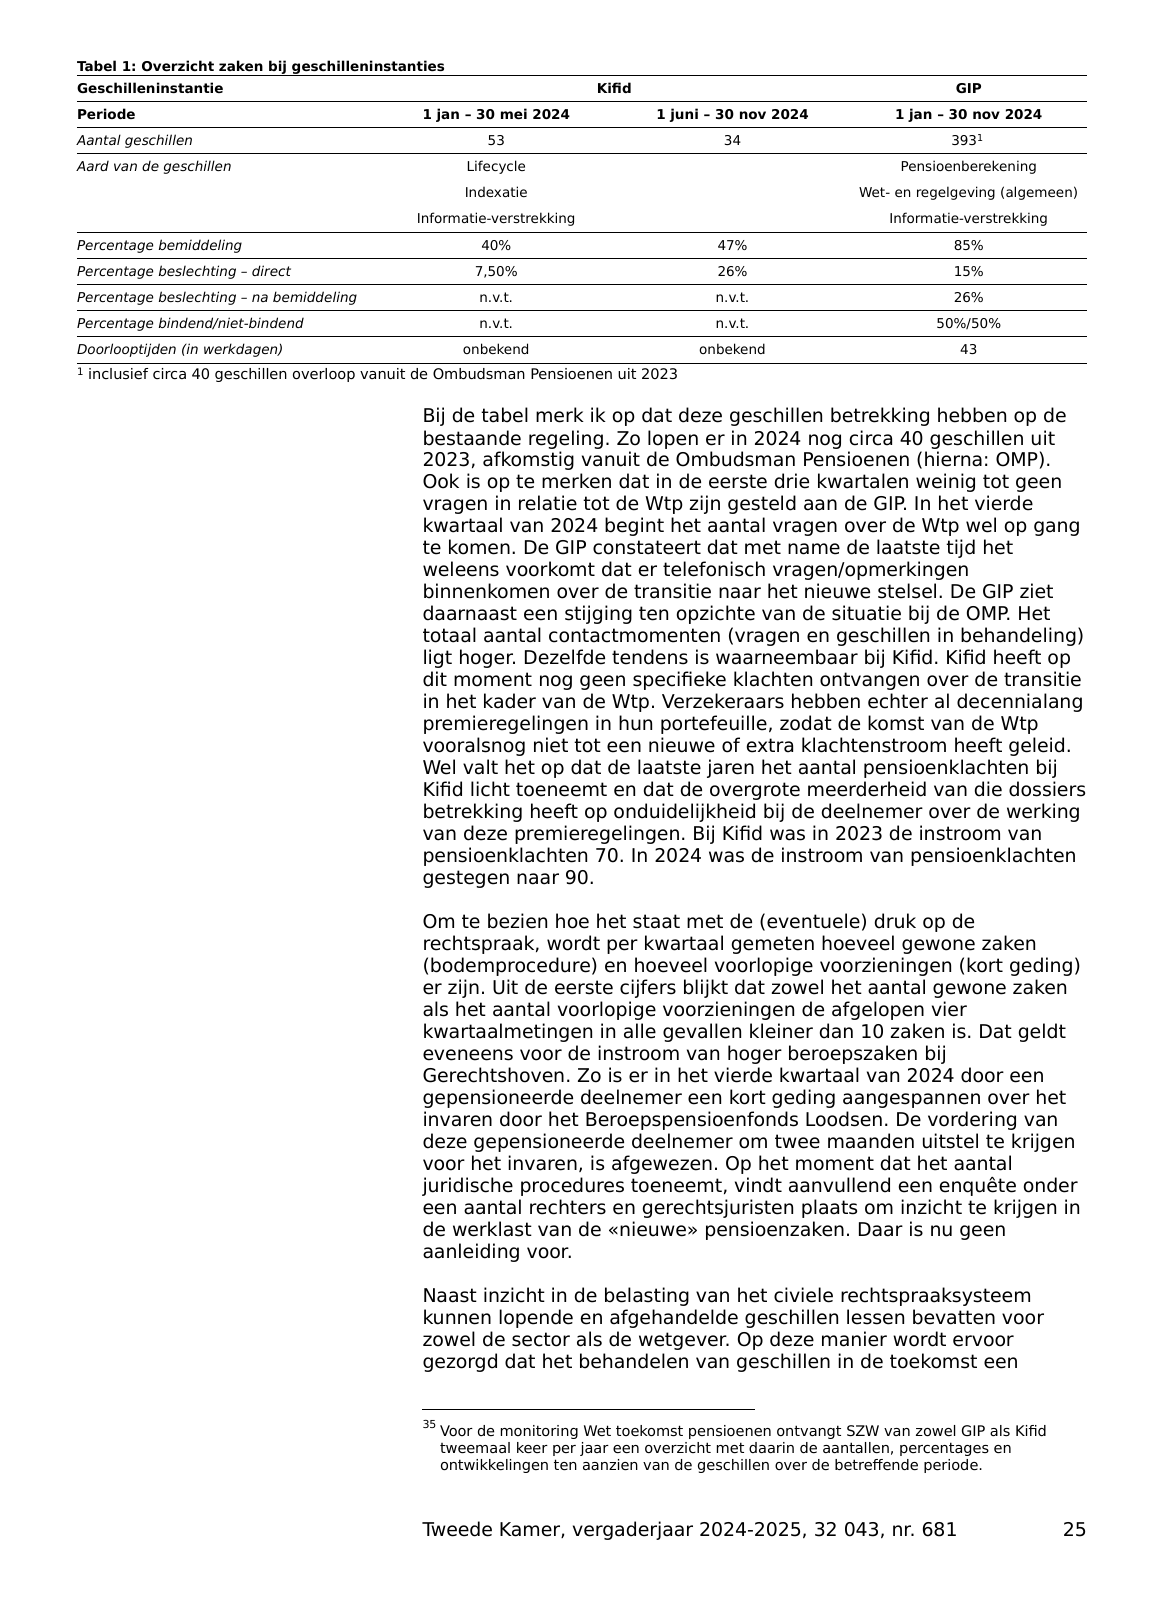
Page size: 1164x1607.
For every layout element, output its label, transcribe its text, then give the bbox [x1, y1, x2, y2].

table_cell 1 inclusief circa 40 geschillen overloop vanuit de Ombudsman Pensioenen uit 2023 [77, 364, 1087, 383]
text Voor de monitoring Wet toekomst pensioenen ontvangt SZW van zowel GIP als Kifid tweemaal keer per jaar een overzicht met daarin de aantallen, percentages en ontwikkelingen ten aanzien van de geschillen over de betreffende periode. [422, 1418, 1087, 1474]
table_cell [614, 154, 850, 206]
table_cell Informatie-verstrekking [850, 206, 1087, 232]
table_cell 47% [614, 233, 850, 258]
table_cell 26% [850, 285, 1087, 310]
table_cell 1 juni – 30 nov 2024 [614, 102, 850, 127]
table_cell Lifecycle [378, 154, 614, 179]
table_cell Percentage bindend/niet-bindend [77, 311, 378, 336]
table_cell Wet- en regelgeving (algemeen) [850, 179, 1087, 206]
table_cell Doorlooptijden (in werkdagen) [77, 337, 378, 362]
table_cell Pensioenberekening [850, 154, 1087, 179]
table_cell n.v.t. [614, 285, 850, 310]
table_cell Aantal geschillen [77, 128, 378, 153]
text Om te bezien hoe het staat met de (eventuele) druk op de rechtspraak, wordt per kwartaal gemeten hoeveel gewone zaken (bodemprocedure) en hoeveel voorlopige voorzieningen (kort geding) er zijn. Uit de eerste cijfers blijkt dat zowel het aantal gewone zaken als het aantal voorlopige voorzieningen de afgelopen vier kwartaalmetingen in alle gevallen kleiner dan 10 zaken is. Dat geldt eveneens voor de instroom van hoger beroepszaken bij Gerechtshoven. Zo is er in het vierde kwartaal van 2024 door een gepensioneerde deelnemer een kort geding aangespannen over het invaren door het Beroepspensioenfonds Loodsen. De vordering van deze gepensioneerde deelnemer om twee maanden uitstel te krijgen voor het invaren, is afgewezen. Op het moment dat het aantal juridische procedures toeneemt, vindt aanvullend een enquête onder een aantal rechters en gerechtsjuristen plaats om inzicht te krijgen in de werklast van de «nieuwe» pensioenzaken. Daar is nu geen aanleiding voor. [422, 911, 1087, 1263]
table_cell 53 [378, 128, 614, 153]
text Naast inzicht in de belasting van het civiele rechtspraaksysteem kunnen lopende en afgehandelde geschillen lessen bevatten voor zowel de sector als de wetgever. Op deze manier wordt ervoor gezorgd dat het behandelen van geschillen in de toekomst een [422, 1285, 1087, 1373]
table_cell Informatie-verstrekking [378, 206, 614, 232]
table_cell 43 [850, 337, 1087, 362]
table_cell 40% [378, 233, 614, 258]
table_cell Periode [77, 102, 378, 127]
table_cell GIP [850, 76, 1087, 101]
table_cell 1 jan – 30 mei 2024 [378, 102, 614, 127]
table_cell n.v.t. [378, 285, 614, 310]
table_cell 85% [850, 233, 1087, 258]
table_cell n.v.t. [614, 311, 850, 336]
text Bij de tabel merk ik op dat deze geschillen betrekking hebben op de bestaande regeling. Zo lopen er in 2024 nog circa 40 geschillen uit 2023, afkomstig vanuit de Ombudsman Pensioenen (hierna: OMP). Ook is op te merken dat in de eerste drie kwartalen weinig tot geen vragen in relatie tot de Wtp zijn gesteld aan de GIP. In het vierde kwartaal van 2024 begint het aantal vragen over de Wtp wel op gang te komen. De GIP constateert dat met name de laatste tijd het weleens voorkomt dat er telefonisch vragen/opmerkingen binnenkomen over de transitie naar het nieuwe stelsel. De GIP ziet daarnaast een stijging ten opzichte van de situatie bij de OMP. Het totaal aantal contactmomenten (vragen en geschillen in behandeling) ligt hoger. Dezelfde tendens is waarneembaar bij Kifid. Kifid heeft op dit moment nog geen specifieke klachten ontvangen over de transitie in het kader van de Wtp. Verzekeraars hebben echter al decennialang premieregelingen in hun portefeuille, zodat de komst van de Wtp vooralsnog niet tot een nieuwe of extra klachtenstroom heeft geleid. Wel valt het op dat de laatste jaren het aantal pensioenklachten bij Kifid licht toeneemt en dat de overgrote meerderheid van die dossiers betrekking heeft op onduidelijkheid bij de deelnemer over de werking van deze premieregelingen. Bij Kifid was in 2023 de instroom van pensioenklachten 70. In 2024 was de instroom van pensioenklachten gestegen naar 90. [422, 405, 1087, 889]
table_cell Geschilleninstantie [77, 76, 378, 101]
table_cell 7,50% [378, 259, 614, 284]
table_cell Percentage beslechting – na bemiddeling [77, 285, 378, 310]
table_cell onbekend [378, 337, 614, 362]
table_cell Indexatie [378, 179, 614, 206]
table_cell 34 [614, 128, 850, 153]
table_cell Kifid [378, 76, 850, 101]
table_cell Percentage bemiddeling [77, 233, 378, 258]
table_cell n.v.t. [378, 311, 614, 336]
table_cell 3931 [850, 128, 1087, 153]
table_cell Aard van de geschillen [77, 154, 378, 232]
table_cell 50%/50% [850, 311, 1087, 336]
table_cell 26% [614, 259, 850, 284]
table_cell [614, 206, 850, 232]
table_header Tabel 1: Overzicht zaken bij geschilleninstanties [77, 59, 1087, 75]
table_cell onbekend [614, 337, 850, 362]
table_cell 15% [850, 259, 1087, 284]
table_cell 1 jan – 30 nov 2024 [850, 102, 1087, 127]
table_cell Percentage beslechting – direct [77, 259, 378, 284]
